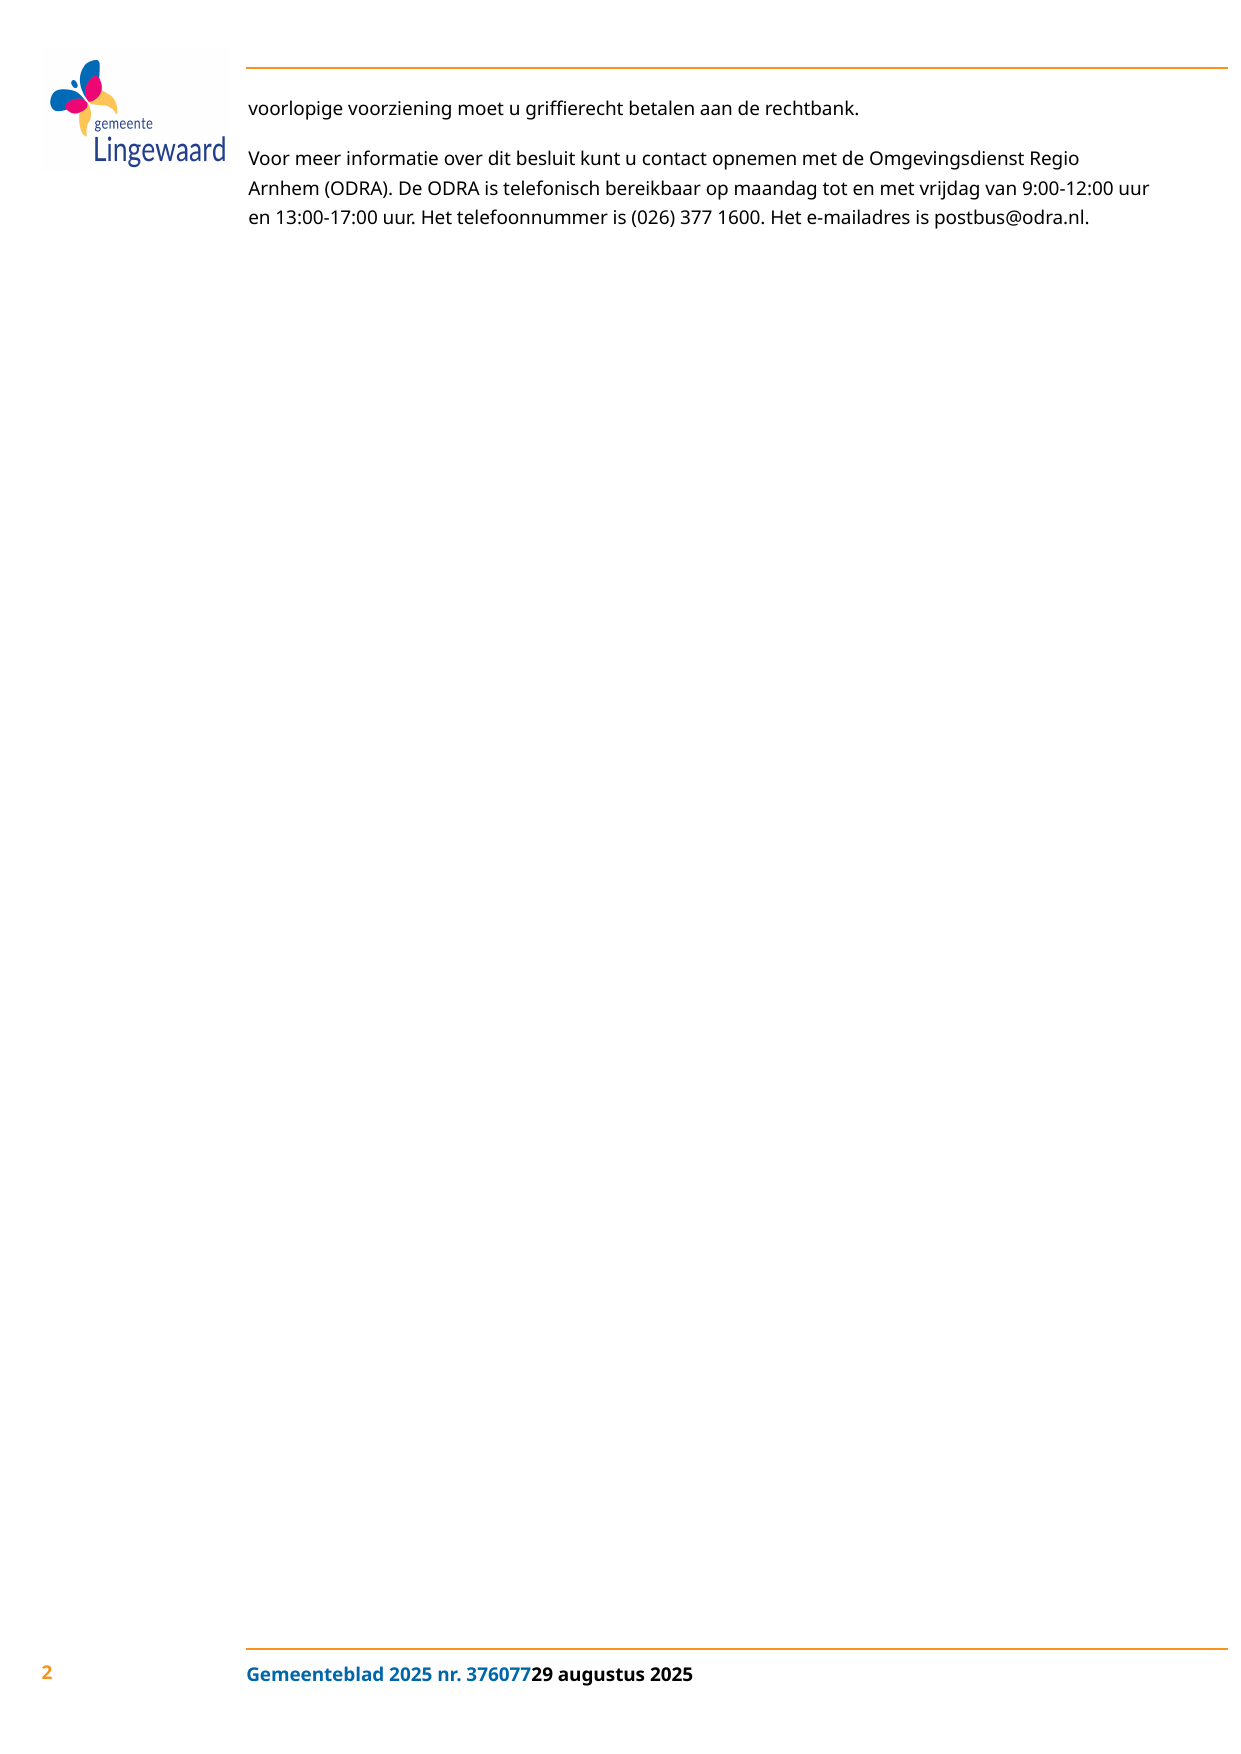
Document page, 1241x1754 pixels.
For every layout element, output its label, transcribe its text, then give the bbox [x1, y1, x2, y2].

text Voor meer informatie over dit besluit kunt u contact opnemen met de Omgevingsdienst Regio Arnhem (ODRA). De ODRA is telefonisch bereikbaar op maandag tot en met vrijdag van 9:00-12:00 uur en 13:00-17:00 uur. Het telefoonnummer is (026) 377 1600. Het e-mailadres is postbus@odra.nl. [248, 145, 1152, 230]
text voorlopige voorziening moet u griffierecht betalen aan de rechtbank. [248, 95, 1152, 121]
picture [41, 47, 231, 172]
